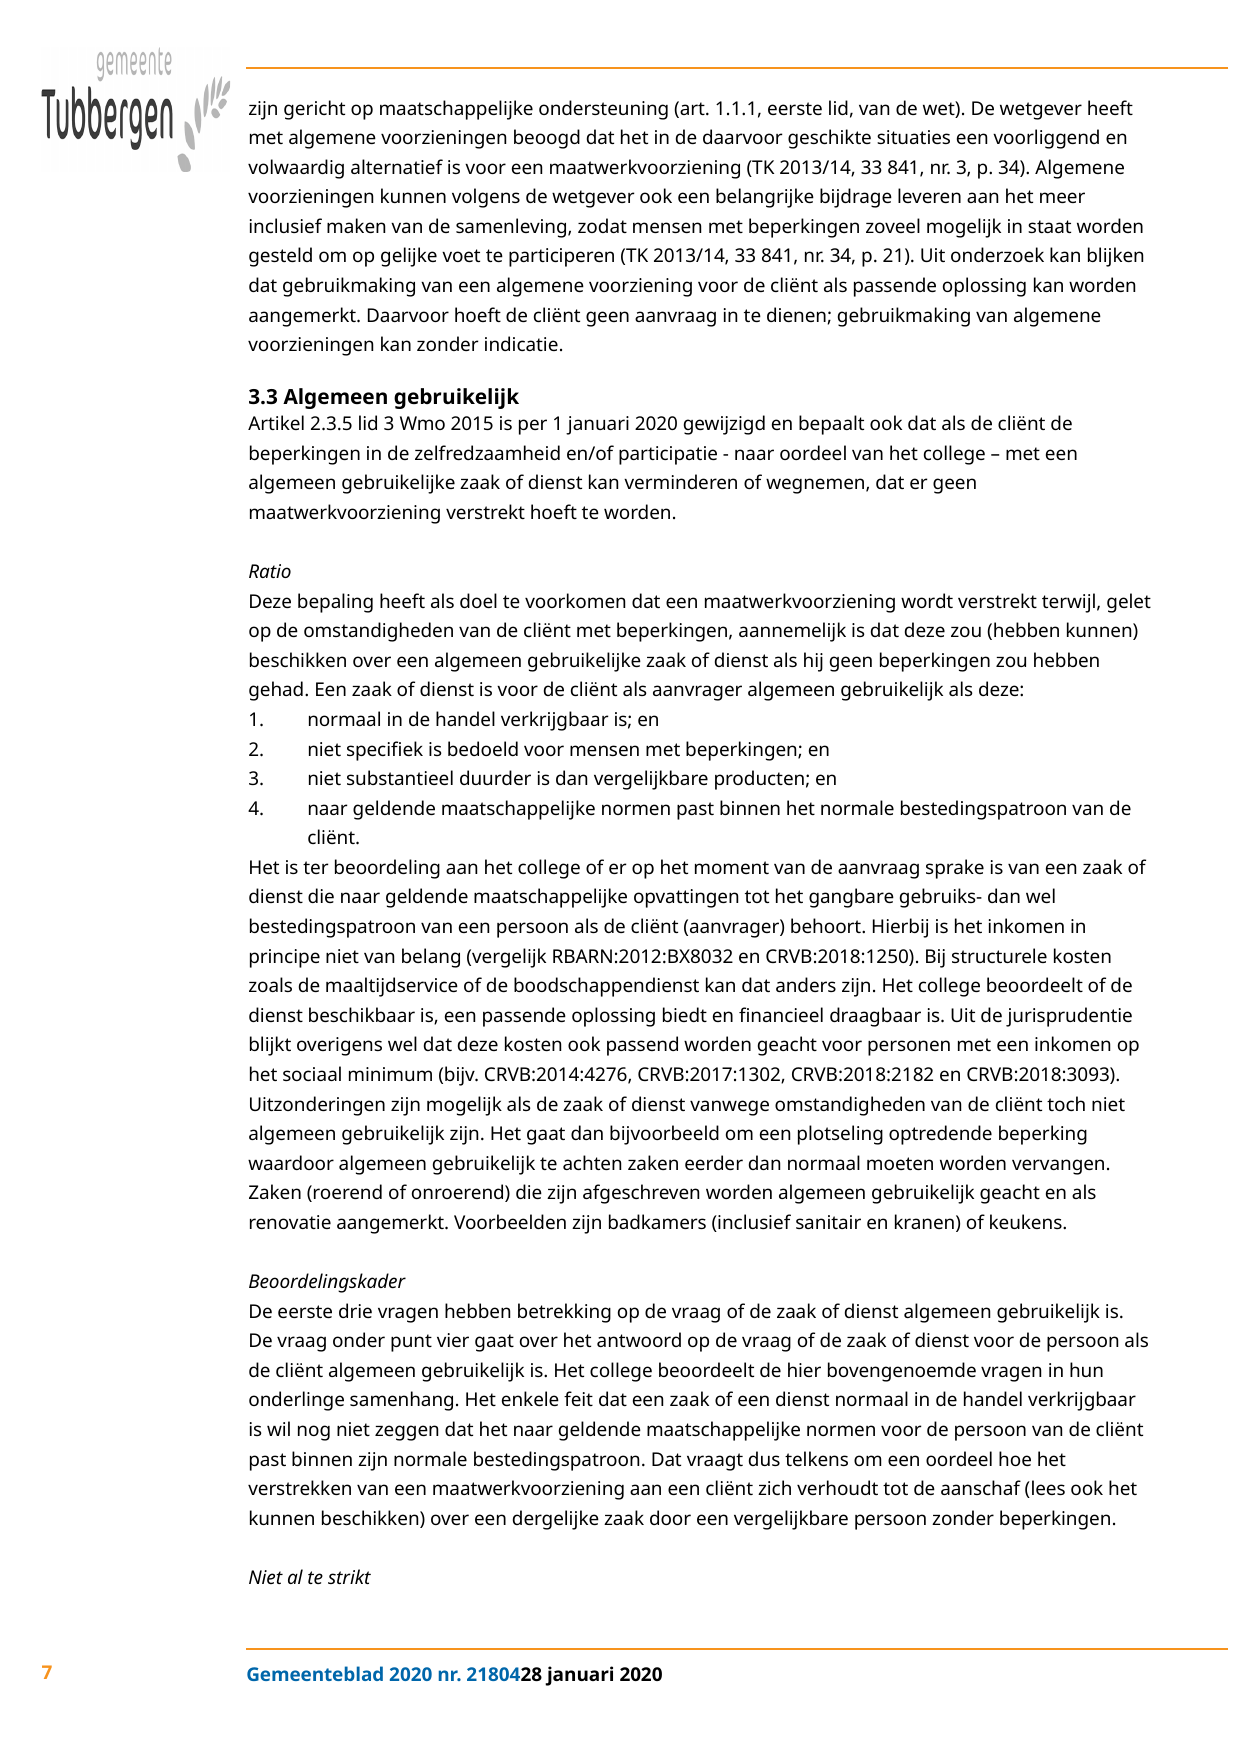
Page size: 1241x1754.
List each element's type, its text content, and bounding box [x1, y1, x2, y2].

text Het is ter beoordeling aan het college of er op het moment van de aanvraag sprake is van een zaak of dienst die naar geldende maatschappelijke opvattingen tot het gangbare gebruiks- dan wel bestedingspatroon van een persoon als de cliënt (aanvrager) behoort. Hierbij is het inkomen in principe niet van belang (vergelijk RBARN:2012:BX8032 en CRVB:2018:1250). Bij structurele kosten zoals de maaltijdservice of de boodschappendienst kan dat anders zijn. Het college beoordeelt of de dienst beschikbaar is, een passende oplossing biedt en financieel draagbaar is. Uit de jurisprudentie blijkt overigens wel dat deze kosten ook passend worden geacht voor personen met een inkomen op het sociaal minimum (bijv. CRVB:2014:4276, CRVB:2017:1302, CRVB:2018:2182 en CRVB:2018:3093). Uitzonderingen zijn mogelijk als de zaak of dienst vanwege omstandigheden van de cliënt toch niet algemeen gebruikelijk zijn. Het gaat dan bijvoorbeeld om een plotseling optredende beperking waardoor algemeen gebruikelijk te achten zaken eerder dan normaal moeten worden vervangen. Zaken (roerend of onroerend) die zijn afgeschreven worden algemeen gebruikelijk geacht en als renovatie aangemerkt. Voorbeelden zijn badkamers (inclusief sanitair en kranen) of keukens. [248, 854, 1152, 1235]
list normaal in de handel verkrijgbaar is; en [248, 706, 1152, 732]
text De eerste drie vragen hebben betrekking op de vraag of de zaak of dienst algemeen gebruikelijk is. De vraag onder punt vier gaat over het antwoord op de vraag of de zaak of dienst voor de persoon als de cliënt algemeen gebruikelijk is. Het college beoordeelt de hier bovengenoemde vragen in hun onderlinge samenhang. Het enkele feit dat een zaak of een dienst normaal in de handel verkrijgbaar is wil nog niet zeggen dat het naar geldende maatschappelijke normen voor de persoon van de cliënt past binnen zijn normale bestedingspatroon. Dat vraagt dus telkens om een oordeel hoe het verstrekken van een maatwerkvoorziening aan een cliënt zich verhoudt tot de aanschaf (lees ook het kunnen beschikken) over een dergelijke zaak door een vergelijkbare persoon zonder beperkingen. [248, 1298, 1152, 1531]
text Beoordelingskader [248, 1268, 1152, 1294]
text zijn gericht op maatschappelijke ondersteuning (art. 1.1.1, eerste lid, van de wet). De wetgever heeft met algemene voorzieningen beoogd dat het in de daarvoor geschikte situaties een voorliggend en volwaardig alternatief is voor een maatwerkvoorziening (TK 2013/14, 33 841, nr. 3, p. 34). Algemene voorzieningen kunnen volgens de wetgever ook een belangrijke bijdrage leveren aan het meer inclusief maken van de samenleving, zodat mensen met beperkingen zoveel mogelijk in staat worden gesteld om op gelijke voet te participeren (TK 2013/14, 33 841, nr. 34, p. 21). Uit onderzoek kan blijken dat gebruikmaking van een algemene voorziening voor de cliënt als passende oplossing kan worden aangemerkt. Daarvoor hoeft de cliënt geen aanvraag in te dienen; gebruikmaking van algemene voorzieningen kan zonder indicatie. [248, 95, 1152, 357]
text Niet al te strikt [248, 1564, 1152, 1590]
text Artikel 2.3.5 lid 3 Wmo 2015 is per 1 januari 2020 gewijzigd en bepaalt ook dat als de cliënt de beperkingen in de zelfredzaamheid en/of participatie - naar oordeel van het college – met een algemeen gebruikelijke zaak of dienst kan verminderen of wegnemen, dat er geen maatwerkvoorziening verstrekt hoeft te worden. [248, 410, 1152, 525]
list niet specifiek is bedoeld voor mensen met beperkingen; en [248, 736, 1152, 761]
text Deze bepaling heeft als doel te voorkomen dat een maatwerkvoorziening wordt verstrekt terwijl, gelet op de omstandigheden van de cliënt met beperkingen, aannemelijk is dat deze zou (hebben kunnen) beschikken over een algemeen gebruikelijke zaak of dienst als hij geen beperkingen zou hebben gehad. Een zaak of dienst is voor de cliënt als aanvrager algemeen gebruikelijk als deze: [248, 588, 1152, 702]
text 3.3 Algemeen gebruikelijk [248, 382, 1152, 410]
text Ratio [248, 558, 1152, 584]
picture [41, 47, 231, 172]
list niet substantieel duurder is dan vergelijkbare producten; en [248, 765, 1152, 791]
list naar geldende maatschappelijke normen past binnen het normale bestedingspatroon van de cliënt. [248, 795, 1152, 850]
